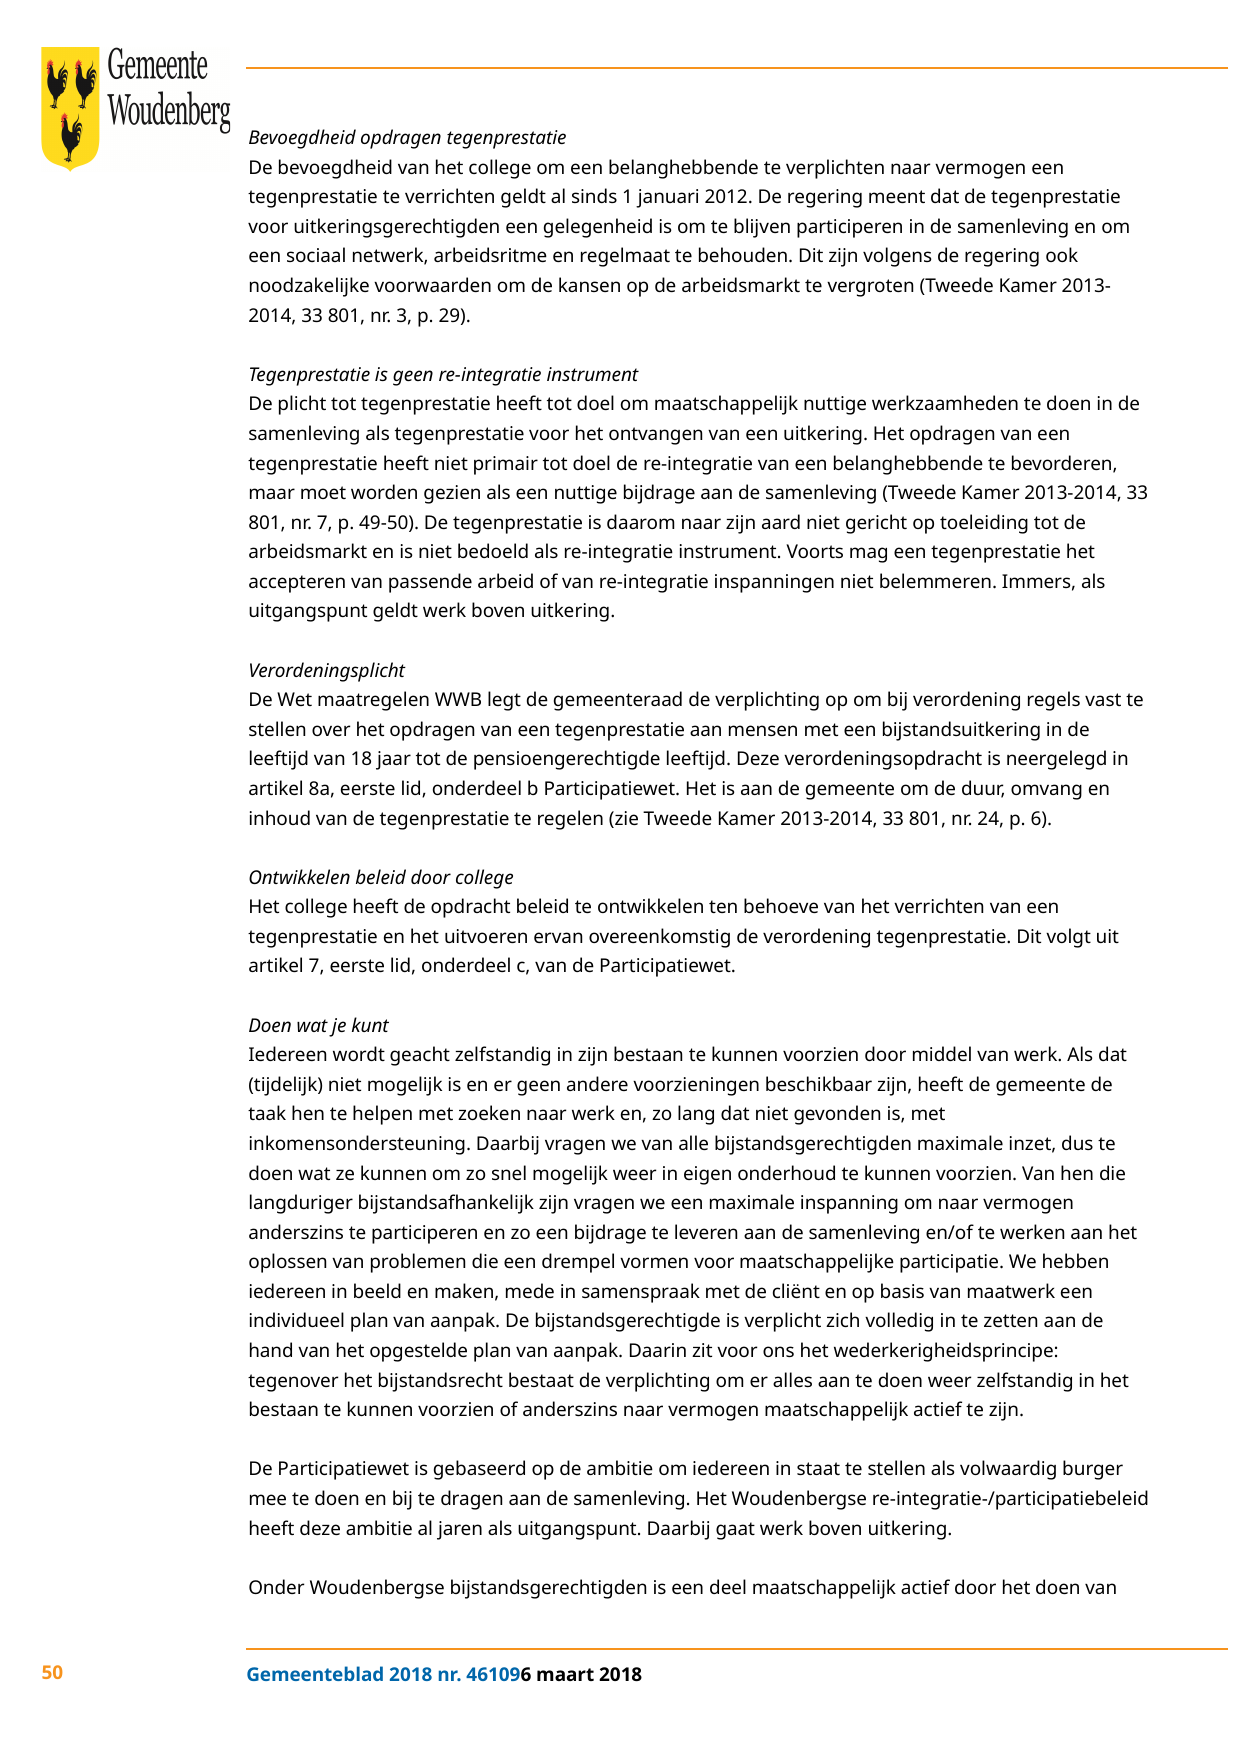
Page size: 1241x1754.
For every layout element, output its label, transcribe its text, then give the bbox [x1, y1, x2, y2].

picture [41, 47, 231, 172]
text De plicht tot tegenprestatie heeft tot doel om maatschappelijk nuttige werkzaamheden te doen in de samenleving als tegenprestatie voor het ontvangen van een uitkering. Het opdragen van een tegenprestatie heeft niet primair tot doel de re-integratie van een belanghebbende te bevorderen, maar moet worden gezien als een nuttige bijdrage aan de samenleving (Tweede Kamer 2013-2014, 33 801, nr. 7, p. 49-50). De tegenprestatie is daarom naar zijn aard niet gericht op toeleiding tot de arbeidsmarkt en is niet bedoeld als re-integratie instrument. Voorts mag een tegenprestatie het accepteren van passende arbeid of van re-integratie inspanningen niet belemmeren. Immers, als uitgangspunt geldt werk boven uitkering. [248, 391, 1152, 623]
text De Wet maatregelen WWB legt de gemeenteraad de verplichting op om bij verordening regels vast te stellen over het opdragen van een tegenprestatie aan mensen met een bijstandsuitkering in de leeftijd van 18 jaar tot de pensioengerechtigde leeftijd. Deze verordeningsopdracht is neergelegd in artikel 8a, eerste lid, onderdeel b Participatiewet. Het is aan de gemeente om de duur, omvang en inhoud van de tegenprestatie te regelen (zie Tweede Kamer 2013-2014, 33 801, nr. 24, p. 6). [248, 686, 1152, 831]
text De Participatiewet is gebaseerd op de ambitie om iedereen in staat te stellen als volwaardig burger mee te doen en bij te dragen aan de samenleving. Het Woudenbergse re-integratie-/participatiebeleid heeft deze ambitie al jaren als uitgangspunt. Daarbij gaat werk boven uitkering. [248, 1456, 1152, 1541]
text Bevoegdheid opdragen tegenprestatie [248, 124, 1152, 150]
text Verordeningsplicht [248, 657, 1152, 683]
text De bevoegdheid van het college om een belanghebbende te verplichten naar vermogen een tegenprestatie te verrichten geldt al sinds 1 januari 2012. De regering meent dat de tegenprestatie voor uitkeringsgerechtigden een gelegenheid is om te blijven participeren in de samenleving en om een sociaal netwerk, arbeidsritme en regelmaat te behouden. Dit zijn volgens de regering ook noodzakelijke voorwaarden om de kansen op de arbeidsmarkt te vergroten (Tweede Kamer 2013-2014, 33 801, nr. 3, p. 29). [248, 154, 1152, 328]
text Doen wat je kunt [248, 1012, 1152, 1038]
text Onder Woudenbergse bijstandsgerechtigden is een deel maatschappelijk actief door het doen van [248, 1574, 1152, 1600]
text Iedereen wordt geacht zelfstandig in zijn bestaan te kunnen voorzien door middel van werk. Als dat (tijdelijk) niet mogelijk is en er geen andere voorzieningen beschikbaar zijn, heeft de gemeente de taak hen te helpen met zoeken naar werk en, zo lang dat niet gevonden is, met inkomensondersteuning. Daarbij vragen we van alle bijstandsgerechtigden maximale inzet, dus te doen wat ze kunnen om zo snel mogelijk weer in eigen onderhoud te kunnen voorzien. Van hen die langduriger bijstandsafhankelijk zijn vragen we een maximale inspanning om naar vermogen anderszins te participeren en zo een bijdrage te leveren aan de samenleving en/of te werken aan het oplossen van problemen die een drempel vormen voor maatschappelijke participatie. We hebben iedereen in beeld en maken, mede in samenspraak met de cliënt en op basis van maatwerk een individueel plan van aanpak. De bijstandsgerechtigde is verplicht zich volledig in te zetten aan de hand van het opgestelde plan van aanpak. Daarin zit voor ons het wederkerigheidsprincipe: tegenover het bijstandsrecht bestaat de verplichting om er alles aan te doen weer zelfstandig in het bestaan te kunnen voorzien of anderszins naar vermogen maatschappelijk actief te zijn. [248, 1041, 1152, 1422]
text Tegenprestatie is geen re-integratie instrument [248, 361, 1152, 387]
text Ontwikkelen beleid door college [248, 864, 1152, 890]
text Het college heeft de opdracht beleid te ontwikkelen ten behoeve van het verrichten van een tegenprestatie en het uitvoeren ervan overeenkomstig de verordening tegenprestatie. Dit volgt uit artikel 7, eerste lid, onderdeel c, van de Participatiewet. [248, 893, 1152, 978]
